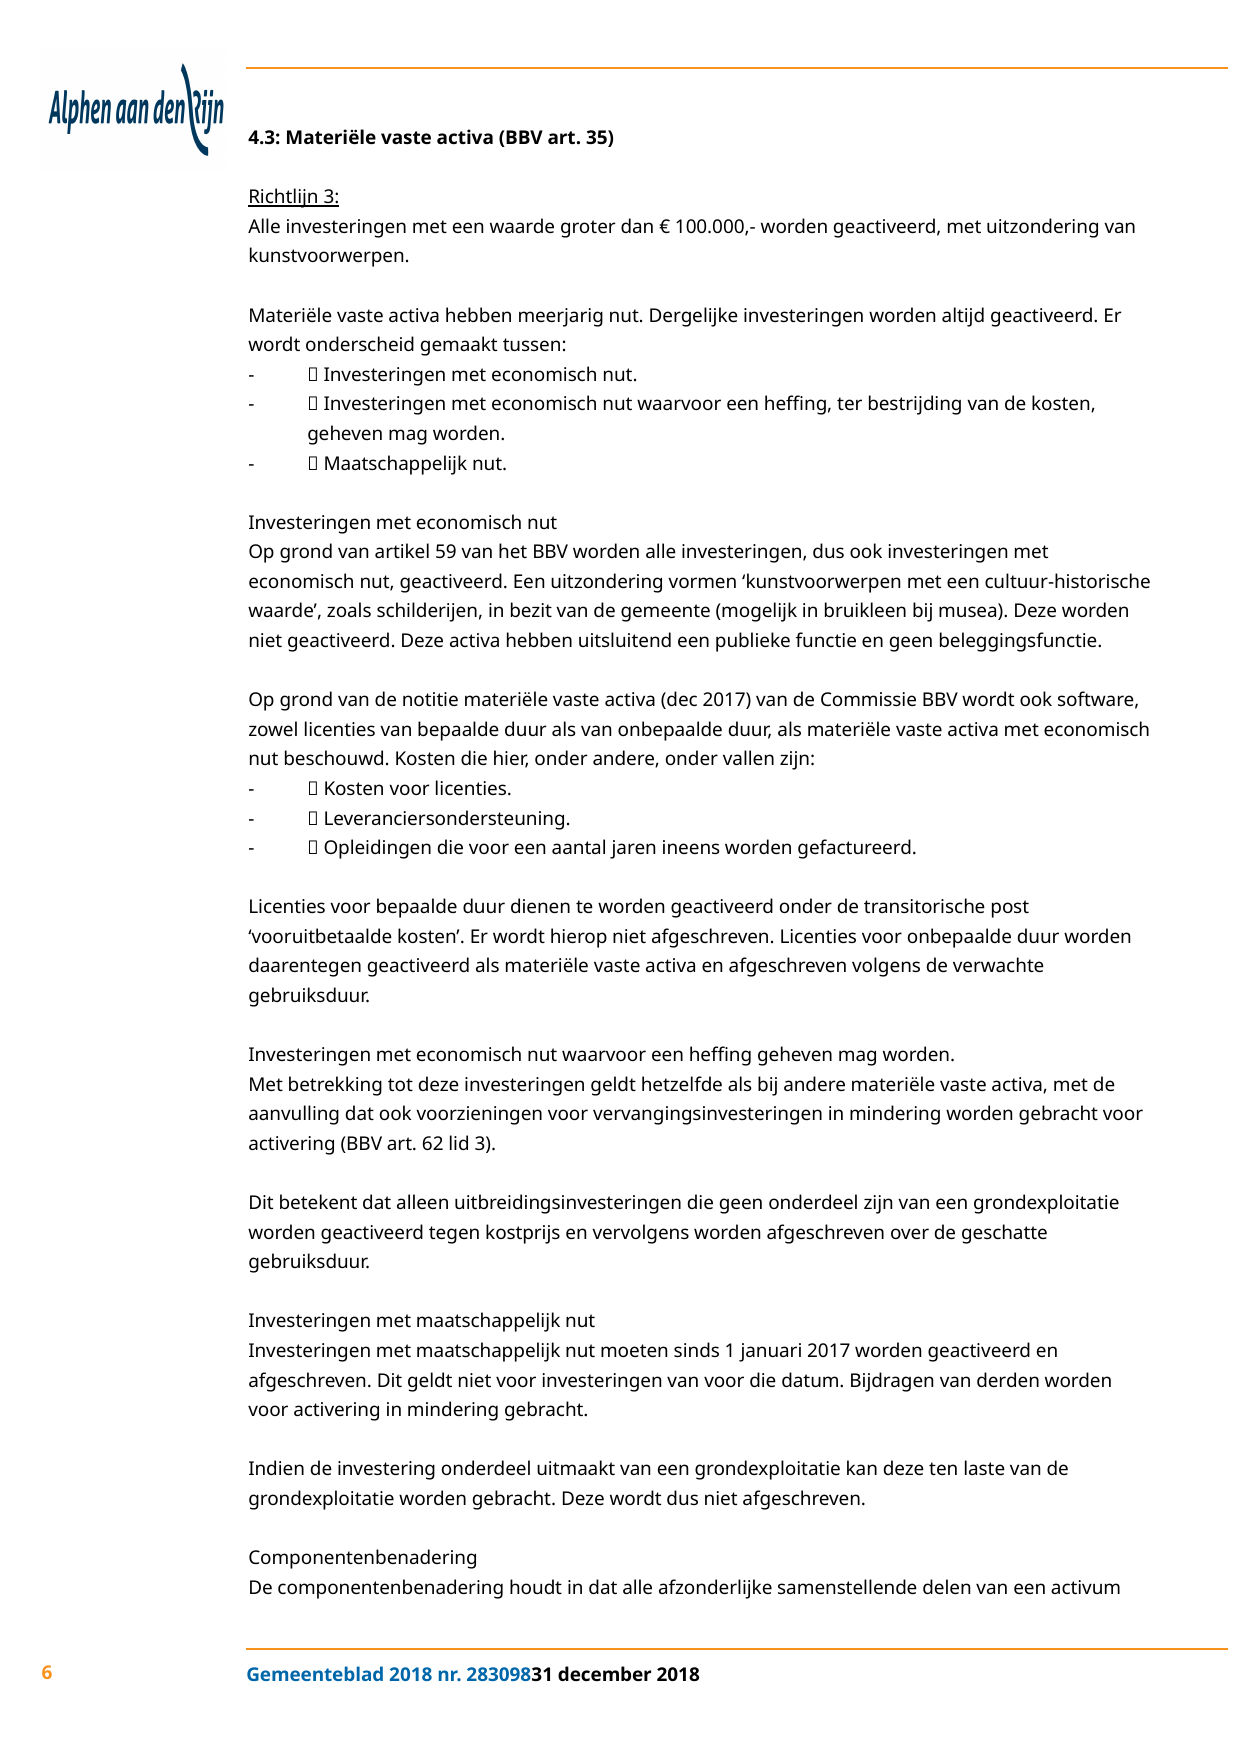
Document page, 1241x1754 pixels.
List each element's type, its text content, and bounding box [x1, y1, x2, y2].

list  Opleidingen die voor een aantal jaren ineens worden gefactureerd. [248, 834, 1152, 860]
text Richtlijn 3: [248, 183, 1152, 209]
text De componentenbenadering houdt in dat alle afzonderlijke samenstellende delen van een activum [248, 1574, 1152, 1600]
list  Investeringen met economisch nut waarvoor een heffing, ter bestrijding van de kosten, geheven mag worden. [248, 391, 1152, 446]
text Investeringen met economisch nut [248, 509, 1152, 535]
list  Investeringen met economisch nut. [248, 361, 1152, 387]
list  Leveranciersondersteuning. [248, 805, 1152, 831]
text Met betrekking tot deze investeringen geldt hetzelfde als bij andere materiële vaste activa, met de aanvulling dat ook voorzieningen voor vervangingsinvesteringen in mindering worden gebracht voor activering (BBV art. 62 lid 3). [248, 1071, 1152, 1156]
text Componentenbenadering [248, 1544, 1152, 1570]
picture [41, 47, 231, 172]
list  Kosten voor licenties. [248, 775, 1152, 801]
text Op grond van artikel 59 van het BBV worden alle investeringen, dus ook investeringen met economisch nut, geactiveerd. Een uitzondering vormen ‘kunstvoorwerpen met een cultuur-historische waarde’, zoals schilderijen, in bezit van de gemeente (mogelijk in bruikleen bij musea). Deze worden niet geactiveerd. Deze activa hebben uitsluitend een publieke functie en geen beleggingsfunctie. [248, 538, 1152, 653]
text 4.3: Materiële vaste activa (BBV art. 35) [248, 124, 1152, 150]
text Alle investeringen met een waarde groter dan € 100.000,- worden geactiveerd, met uitzondering van kunstvoorwerpen. [248, 213, 1152, 268]
text Licenties voor bepaalde duur dienen te worden geactiveerd onder de transitorische post ‘vooruitbetaalde kosten’. Er wordt hierop niet afgeschreven. Licenties voor onbepaalde duur worden daarentegen geactiveerd als materiële vaste activa en afgeschreven volgens de verwachte gebruiksduur. [248, 893, 1152, 1008]
text Indien de investering onderdeel uitmaakt van een grondexploitatie kan deze ten laste van de grondexploitatie worden gebracht. Deze wordt dus niet afgeschreven. [248, 1456, 1152, 1511]
list  Maatschappelijk nut. [248, 450, 1152, 476]
text Investeringen met economisch nut waarvoor een heffing geheven mag worden. [248, 1041, 1152, 1067]
text Investeringen met maatschappelijk nut [248, 1308, 1152, 1333]
text Dit betekent dat alleen uitbreidingsinvesteringen die geen onderdeel zijn van een grondexploitatie worden geactiveerd tegen kostprijs en vervolgens worden afgeschreven over de geschatte gebruiksduur. [248, 1189, 1152, 1274]
text Materiële vaste activa hebben meerjarig nut. Dergelijke investeringen worden altijd geactiveerd. Er wordt onderscheid gemaakt tussen: [248, 302, 1152, 357]
text Op grond van de notitie materiële vaste activa (dec 2017) van de Commissie BBV wordt ook software, zowel licenties van bepaalde duur als van onbepaalde duur, als materiële vaste activa met economisch nut beschouwd. Kosten die hier, onder andere, onder vallen zijn: [248, 686, 1152, 771]
text Investeringen met maatschappelijk nut moeten sinds 1 januari 2017 worden geactiveerd en afgeschreven. Dit geldt niet voor investeringen van voor die datum. Bijdragen van derden worden voor activering in mindering gebracht. [248, 1337, 1152, 1422]
